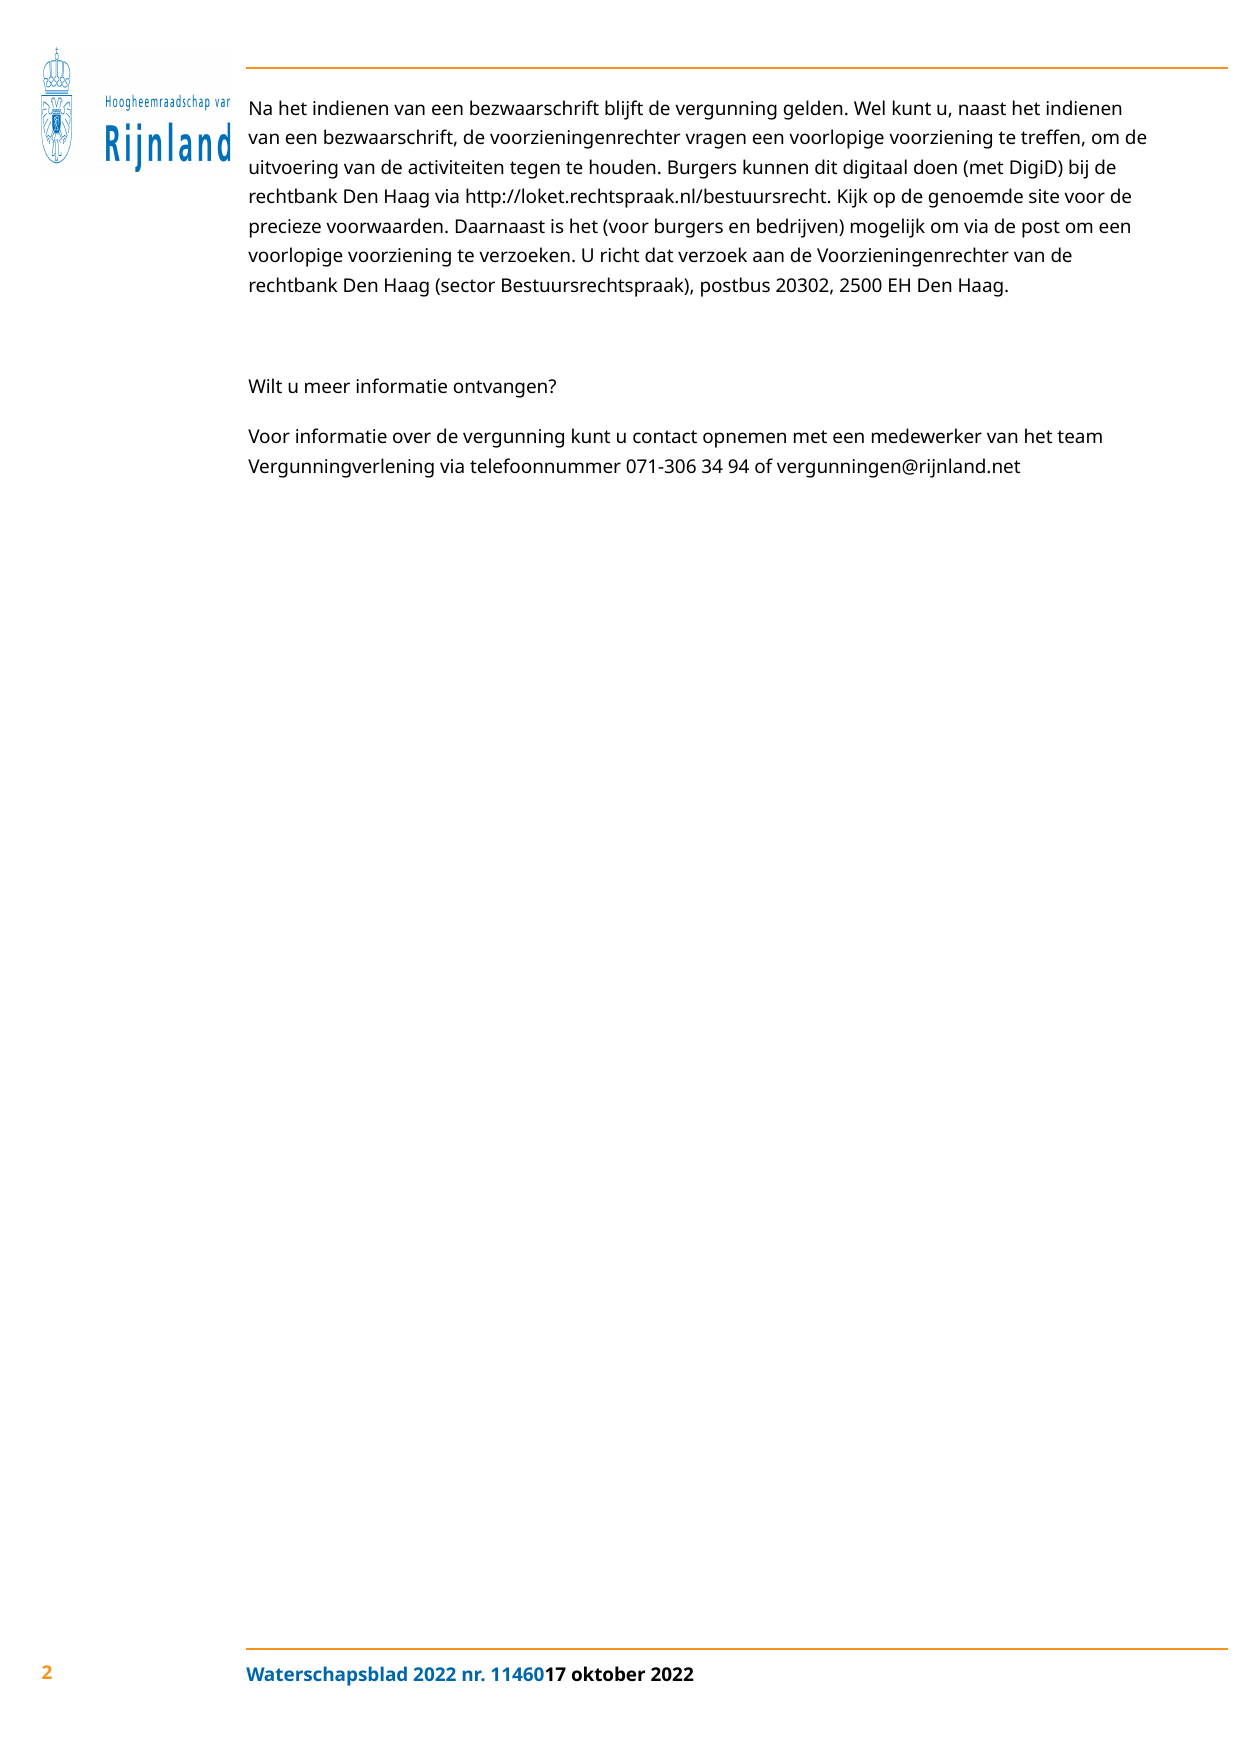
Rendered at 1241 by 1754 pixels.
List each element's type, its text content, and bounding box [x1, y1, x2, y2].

text Wilt u meer informatie ontvangen? [248, 373, 1152, 399]
text Na het indienen van een bezwaarschrift blijft de vergunning gelden. Wel kunt u, naast het indienen van een bezwaarschrift, de voorzieningenrechter vragen een voorlopige voorziening te treffen, om de uitvoering van de activiteiten tegen te houden. Burgers kunnen dit digitaal doen (met DigiD) bij de rechtbank Den Haag via http://loket.rechtspraak.nl/bestuursrecht. Kijk op de genoemde site voor de precieze voorwaarden. Daarnaast is het (voor burgers en bedrijven) mogelijk om via de post om een voorlopige voorziening te verzoeken. U richt dat verzoek aan de Voorzieningenrechter van de rechtbank Den Haag (sector Bestuursrechtspraak), postbus 20302, 2500 EH Den Haag. [248, 95, 1152, 298]
picture [41, 47, 231, 172]
text Voor informatie over de vergunning kunt u contact opnemen met een medewerker van het team Vergunningverlening via telefoonnummer 071-306 34 94 of vergunningen@rijnland.net [248, 423, 1152, 479]
